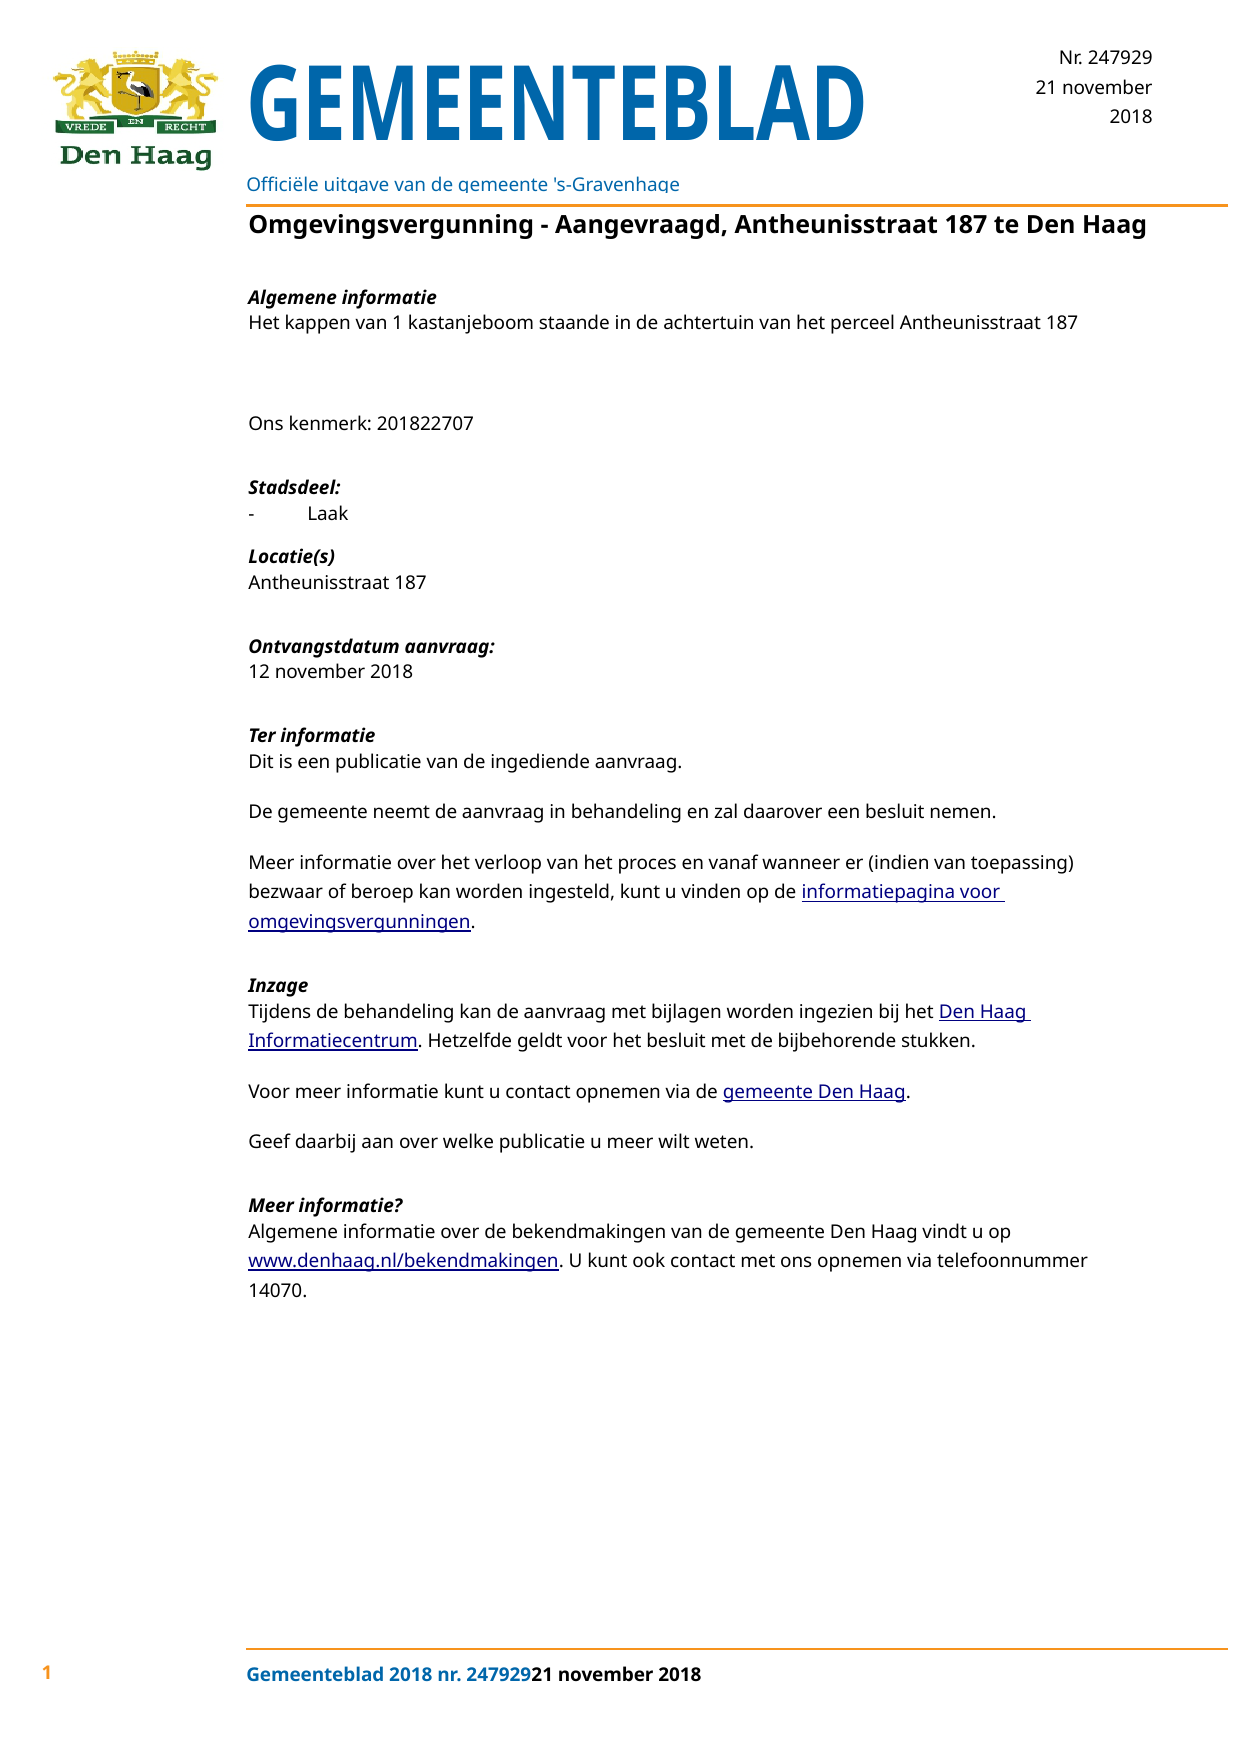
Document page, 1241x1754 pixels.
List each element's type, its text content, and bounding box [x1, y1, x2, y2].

text Ons kenmerk: 201822707 [248, 410, 1152, 436]
text Algemene informatie over de bekendmakingen van de gemeente Den Haag vindt u op www.denhaag.nl/bekendmakingen. U kunt ook contact met ons opnemen via telefoonnummer 14070. [248, 1218, 1152, 1303]
text Inzage [248, 972, 1152, 998]
text Voor meer informatie kunt u contact opnemen via de gemeente Den Haag. [248, 1078, 1152, 1104]
text De gemeente neemt de aanvraag in behandeling en zal daarover een besluit nemen. [248, 799, 1152, 824]
text Meer informatie over het verloop van het proces en vanaf wanneer er (indien van toepassing) bezwaar of beroep kan worden ingesteld, kunt u vinden op de informatiepagina voor omgevingsvergunningen. [248, 849, 1152, 934]
text Antheunisstraat 187 [248, 569, 1152, 595]
text Tijdens de behandeling kan de aanvraag met bijlagen worden ingezien bij het Den Haag Informatiecentrum. Hetzelfde geldt voor het besluit met de bijbehorende stukken. [248, 998, 1152, 1053]
text Stadsdeel: [248, 474, 1152, 500]
text Ter informatie [248, 723, 1152, 748]
text Het kappen van 1 kastanjeboom staande in de achtertuin van het perceel Antheunisstraat 187 [248, 309, 1152, 335]
text Ontvangstdatum aanvraag: [248, 633, 1152, 659]
picture [41, 47, 231, 172]
text Locatie(s) [248, 543, 1152, 569]
text Geef daarbij aan over welke publicatie u meer wilt weten. [248, 1128, 1152, 1154]
list Laak [248, 500, 1152, 526]
text Meer informatie? [248, 1192, 1152, 1218]
text 12 november 2018 [248, 659, 1152, 684]
text Omgevingsvergunning - Aangevraagd, Antheunisstraat 187 te Den Haag [248, 207, 1152, 241]
text Dit is een publicatie van de ingediende aanvraag. [248, 748, 1152, 774]
text Algemene informatie [248, 284, 1152, 309]
